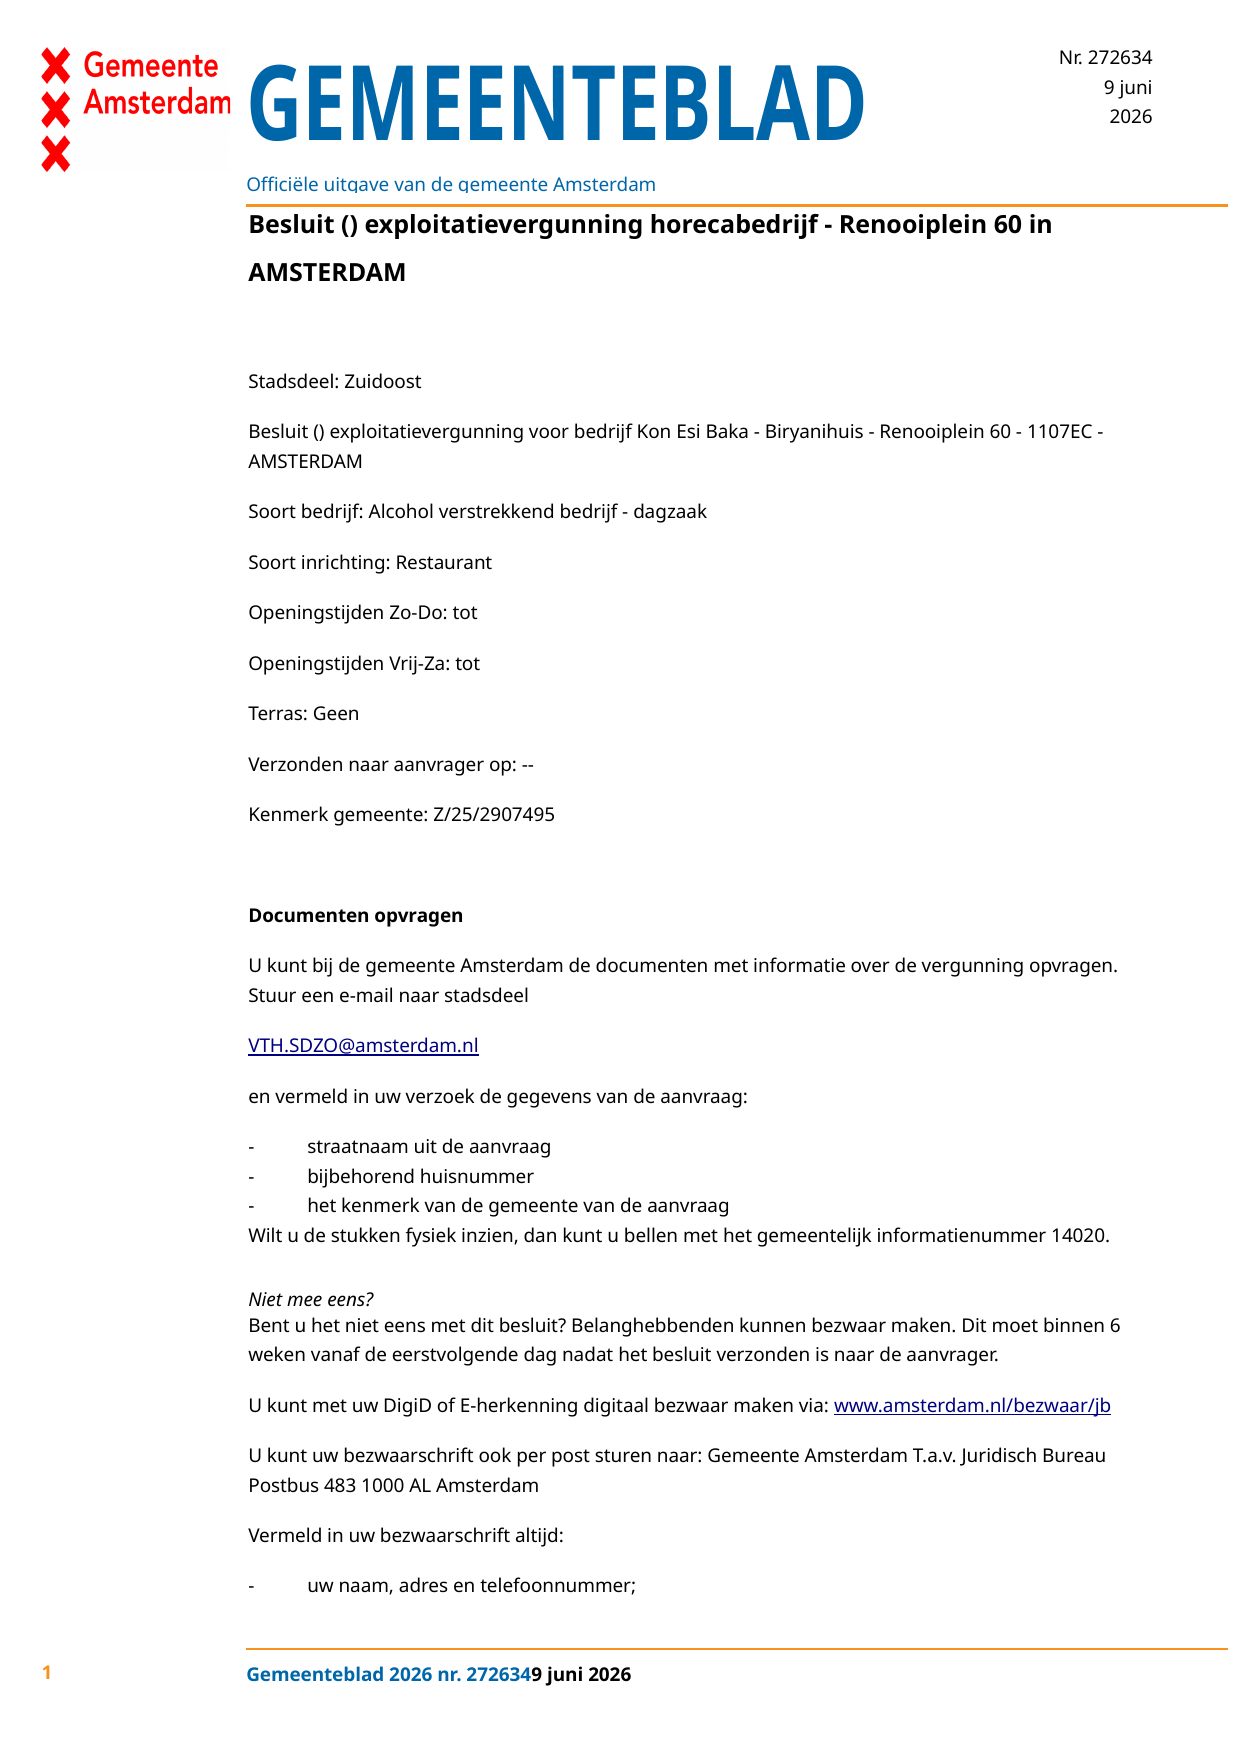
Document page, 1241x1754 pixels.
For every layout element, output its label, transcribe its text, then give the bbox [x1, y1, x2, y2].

list het kenmerk van de gemeente van de aanvraag [248, 1192, 1152, 1218]
text Terras: Geen [248, 700, 1152, 726]
text Soort bedrijf: Alcohol verstrekkend bedrijf - dagzaak [248, 499, 1152, 524]
text Besluit () exploitatievergunning voor bedrijf Kon Esi Baka - Biryanihuis - Renooiplein 60 - 1107EC - AMSTERDAM [248, 419, 1152, 474]
text Documenten opvragen [248, 902, 1152, 928]
list straatnaam uit de aanvraag [248, 1133, 1152, 1159]
text Kenmerk gemeente: Z/25/2907495 [248, 801, 1152, 827]
text Openingstijden Zo-Do: tot [248, 599, 1152, 625]
text Bent u het niet eens met dit besluit? Belanghebbenden kunnen bezwaar maken. Dit moet binnen 6 weken vanaf de eerstvolgende dag nadat het besluit verzonden is naar de aanvrager. [248, 1312, 1152, 1367]
text Soort inrichting: Restaurant [248, 549, 1152, 575]
text Vermeld in uw bezwaarschrift altijd: [248, 1522, 1152, 1548]
list bijbehorend huisnummer [248, 1163, 1152, 1189]
text Wilt u de stukken fysiek inzien, dan kunt u bellen met het gemeentelijk informatienummer 14020. [248, 1222, 1152, 1248]
text Stadsdeel: Zuidoost [248, 368, 1152, 394]
text U kunt met uw DigiD of E-herkenning digitaal bezwaar maken via: www.amsterdam.nl/bezwaar/jb [248, 1392, 1152, 1417]
list uw naam, adres en telefoonnummer; [248, 1573, 1152, 1598]
text Niet mee eens? [248, 1286, 1152, 1312]
text VTH.SDZO@amsterdam.nl [248, 1032, 1152, 1058]
picture [41, 47, 231, 172]
text U kunt bij de gemeente Amsterdam de documenten met informatie over de vergunning opvragen. Stuur een e-mail naar stadsdeel [248, 952, 1152, 1008]
text U kunt uw bezwaarschrift ook per post sturen naar: Gemeente Amsterdam T.a.v. Juridisch Bureau Postbus 483 1000 AL Amsterdam [248, 1442, 1152, 1497]
text Openingstijden Vrij-Za: tot [248, 650, 1152, 676]
text en vermeld in uw verzoek de gegevens van de aanvraag: [248, 1083, 1152, 1109]
text Verzonden naar aanvrager op: -- [248, 751, 1152, 777]
text Besluit () exploitatievergunning horecabedrijf - Renooiplein 60 in AMSTERDAM [248, 207, 1152, 288]
